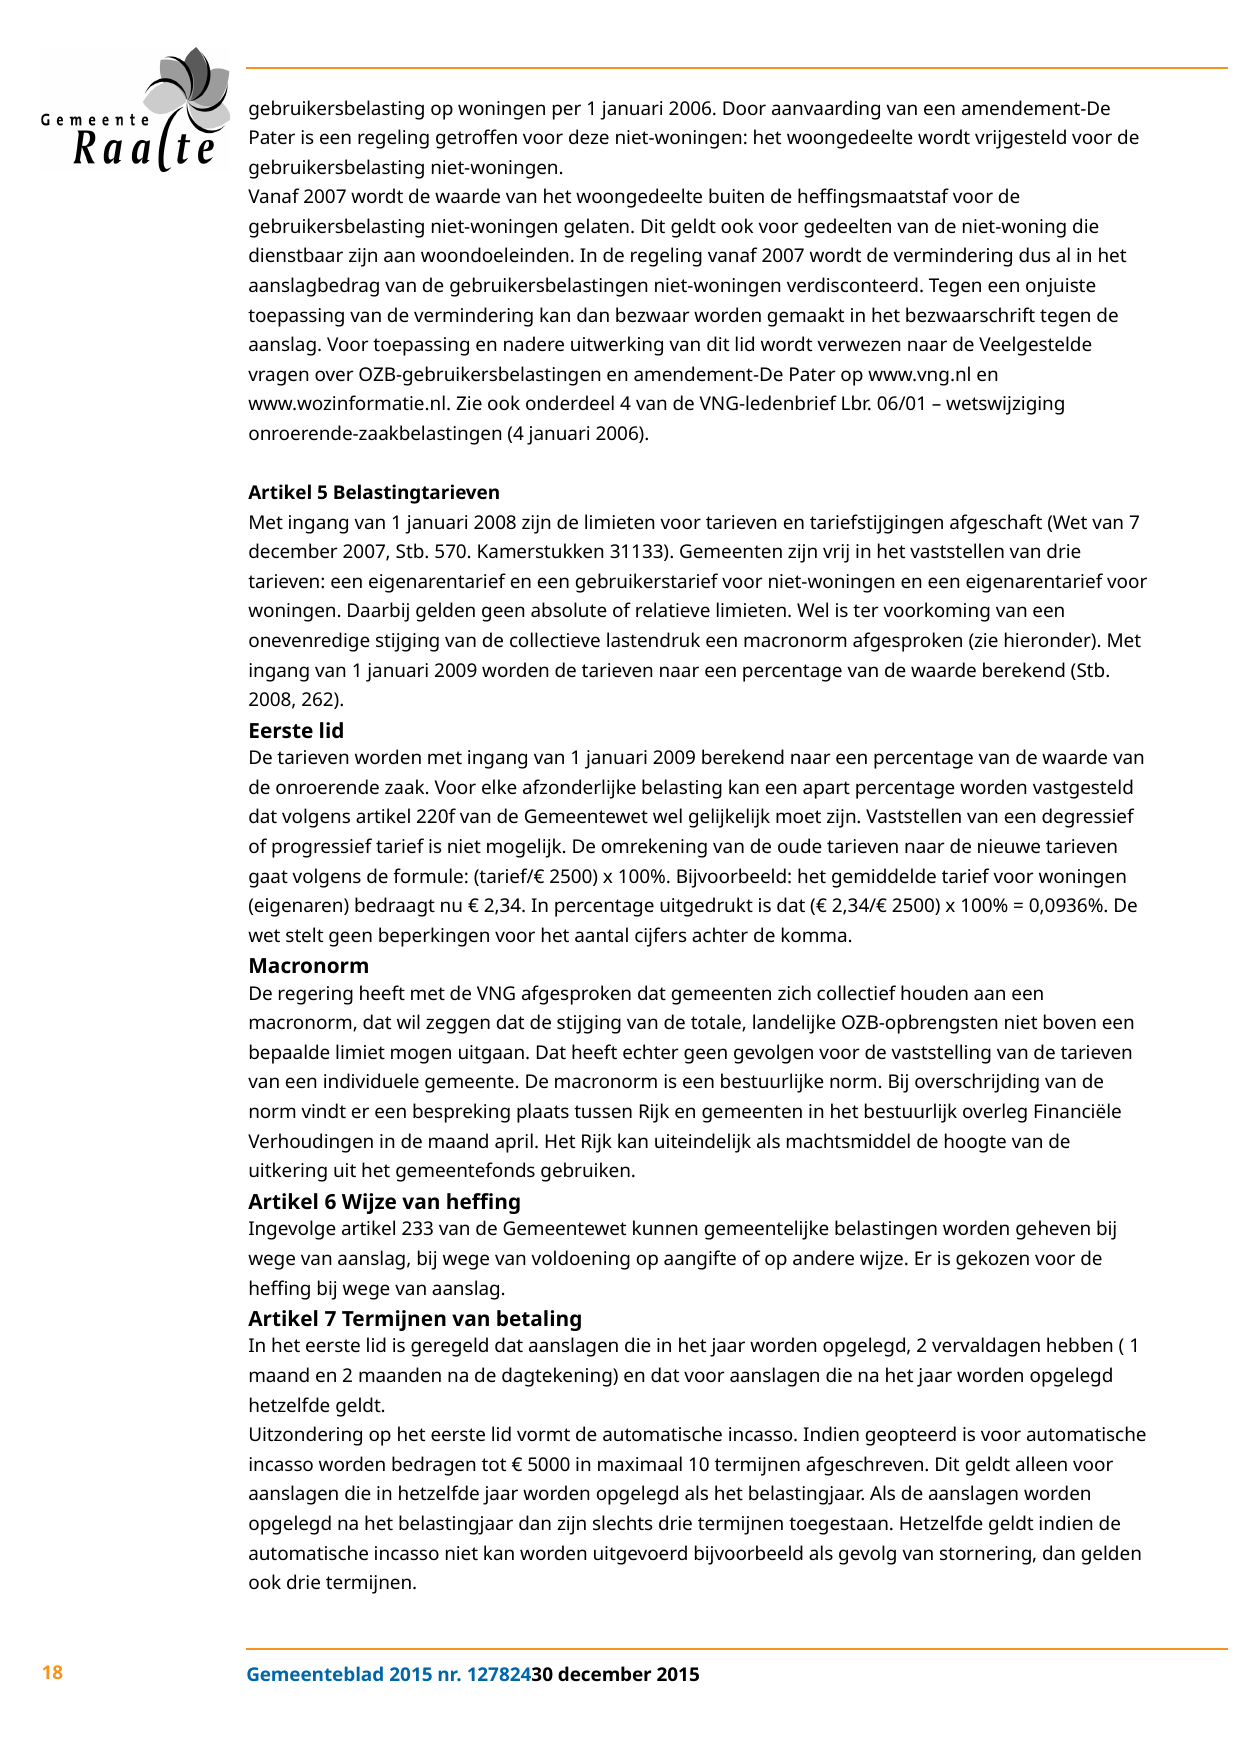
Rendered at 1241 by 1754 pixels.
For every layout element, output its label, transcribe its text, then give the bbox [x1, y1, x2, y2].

text Met ingang van 1 januari 2008 zijn de limieten voor tarieven en tariefstijgingen afgeschaft (Wet van 7 december 2007, Stb. 570. Kamerstukken 31133). Gemeenten zijn vrij in het vaststellen van drie tarieven: een eigenarentarief en een gebruikerstarief voor niet-woningen en een eigenarentarief voor woningen. Daarbij gelden geen absolute of relatieve limieten. Wel is ter voorkoming van een onevenredige stijging van de collectieve lastendruk een macronorm afgesproken (zie hieronder). Met ingang van 1 januari 2009 worden de tarieven naar een percentage van de waarde berekend (Stb. 2008, 262). [248, 509, 1152, 712]
text In het eerste lid is geregeld dat aanslagen die in het jaar worden opgelegd, 2 vervaldagen hebben ( 1 maand en 2 maanden na de dagtekening) en dat voor aanslagen die na het jaar worden opgelegd hetzelfde geldt. [248, 1333, 1152, 1418]
text De tarieven worden met ingang van 1 januari 2009 berekend naar een percentage van de waarde van de onroerende zaak. Voor elke afzonderlijke belasting kan een apart percentage worden vastgesteld dat volgens artikel 220f van de Gemeentewet wel gelijkelijk moet zijn. Vaststellen van een degressief of progressief tarief is niet mogelijk. De omrekening van de oude tarieven naar de nieuwe tarieven gaat volgens de formule: (tarief/€ 2500) x 100%. Bijvoorbeeld: het gemiddelde tarief voor woningen (eigenaren) bedraagt nu € 2,34. In percentage uitgedrukt is dat (€ 2,34/€ 2500) x 100% = 0,0936%. De wet stelt geen beperkingen voor het aantal cijfers achter de komma. [248, 744, 1152, 948]
text gebruikersbelasting op woningen per 1 januari 2006. Door aanvaarding van een amendement-De Pater is een regeling getroffen voor deze niet-woningen: het woongedeelte wordt vrijgesteld voor de gebruikersbelasting niet-woningen. [248, 95, 1152, 180]
text Vanaf 2007 wordt de waarde van het woongedeelte buiten de heffingsmaatstaf voor de gebruikersbelasting niet-woningen gelaten. Dit geldt ook voor gedeelten van de niet-woning die dienstbaar zijn aan woondoeleinden. In de regeling vanaf 2007 wordt de vermindering dus al in het aanslagbedrag van de gebruikersbelastingen niet-woningen verdisconteerd. Tegen een onjuiste toepassing van de vermindering kan dan bezwaar worden gemaakt in het bezwaarschrift tegen de aanslag. Voor toepassing en nadere uitwerking van dit lid wordt verwezen naar de Veelgestelde vragen over OZB-gebruikersbelastingen en amendement-De Pater op www.vng.nl en www.wozinformatie.nl. Zie ook onderdeel 4 van de VNG-ledenbrief Lbr. 06/01 – wetswijziging onroerende-zaakbelastingen (4 januari 2006). [248, 183, 1152, 446]
text Eerste lid [248, 716, 1152, 744]
text Macronorm [248, 952, 1152, 980]
picture [41, 47, 231, 172]
text Artikel 5 Belastingtarieven [248, 479, 1152, 505]
text Uitzondering op het eerste lid vormt de automatische incasso. Indien geopteerd is voor automatische incasso worden bedragen tot € 5000 in maximaal 10 termijnen afgeschreven. Dit geldt alleen voor aanslagen die in hetzelfde jaar worden opgelegd als het belastingjaar. Als de aanslagen worden opgelegd na het belastingjaar dan zijn slechts drie termijnen toegestaan. Hetzelfde geldt indien de automatische incasso niet kan worden uitgevoerd bijvoorbeeld als gevolg van stornering, dan gelden ook drie termijnen. [248, 1421, 1152, 1595]
text Ingevolge artikel 233 van de Gemeentewet kunnen gemeentelijke belastingen worden geheven bij wege van aanslag, bij wege van voldoening op aangifte of op andere wijze. Er is gekozen voor de heffing bij wege van aanslag. [248, 1216, 1152, 1300]
text De regering heeft met de VNG afgesproken dat gemeenten zich collectief houden aan een macronorm, dat wil zeggen dat de stijging van de totale, landelijke OZB-opbrengsten niet boven een bepaalde limiet mogen uitgaan. Dat heeft echter geen gevolgen voor de vaststelling van de tarieven van een individuele gemeente. De macronorm is een bestuurlijke norm. Bij overschrijding van de norm vindt er een bespreking plaats tussen Rijk en gemeenten in het bestuurlijk overleg Financiële Verhoudingen in de maand april. Het Rijk kan uiteindelijk als machtsmiddel de hoogte van de uitkering uit het gemeentefonds gebruiken. [248, 980, 1152, 1183]
text Artikel 7 Termijnen van betaling [248, 1304, 1152, 1333]
text Artikel 6 Wijze van heffing [248, 1187, 1152, 1216]
